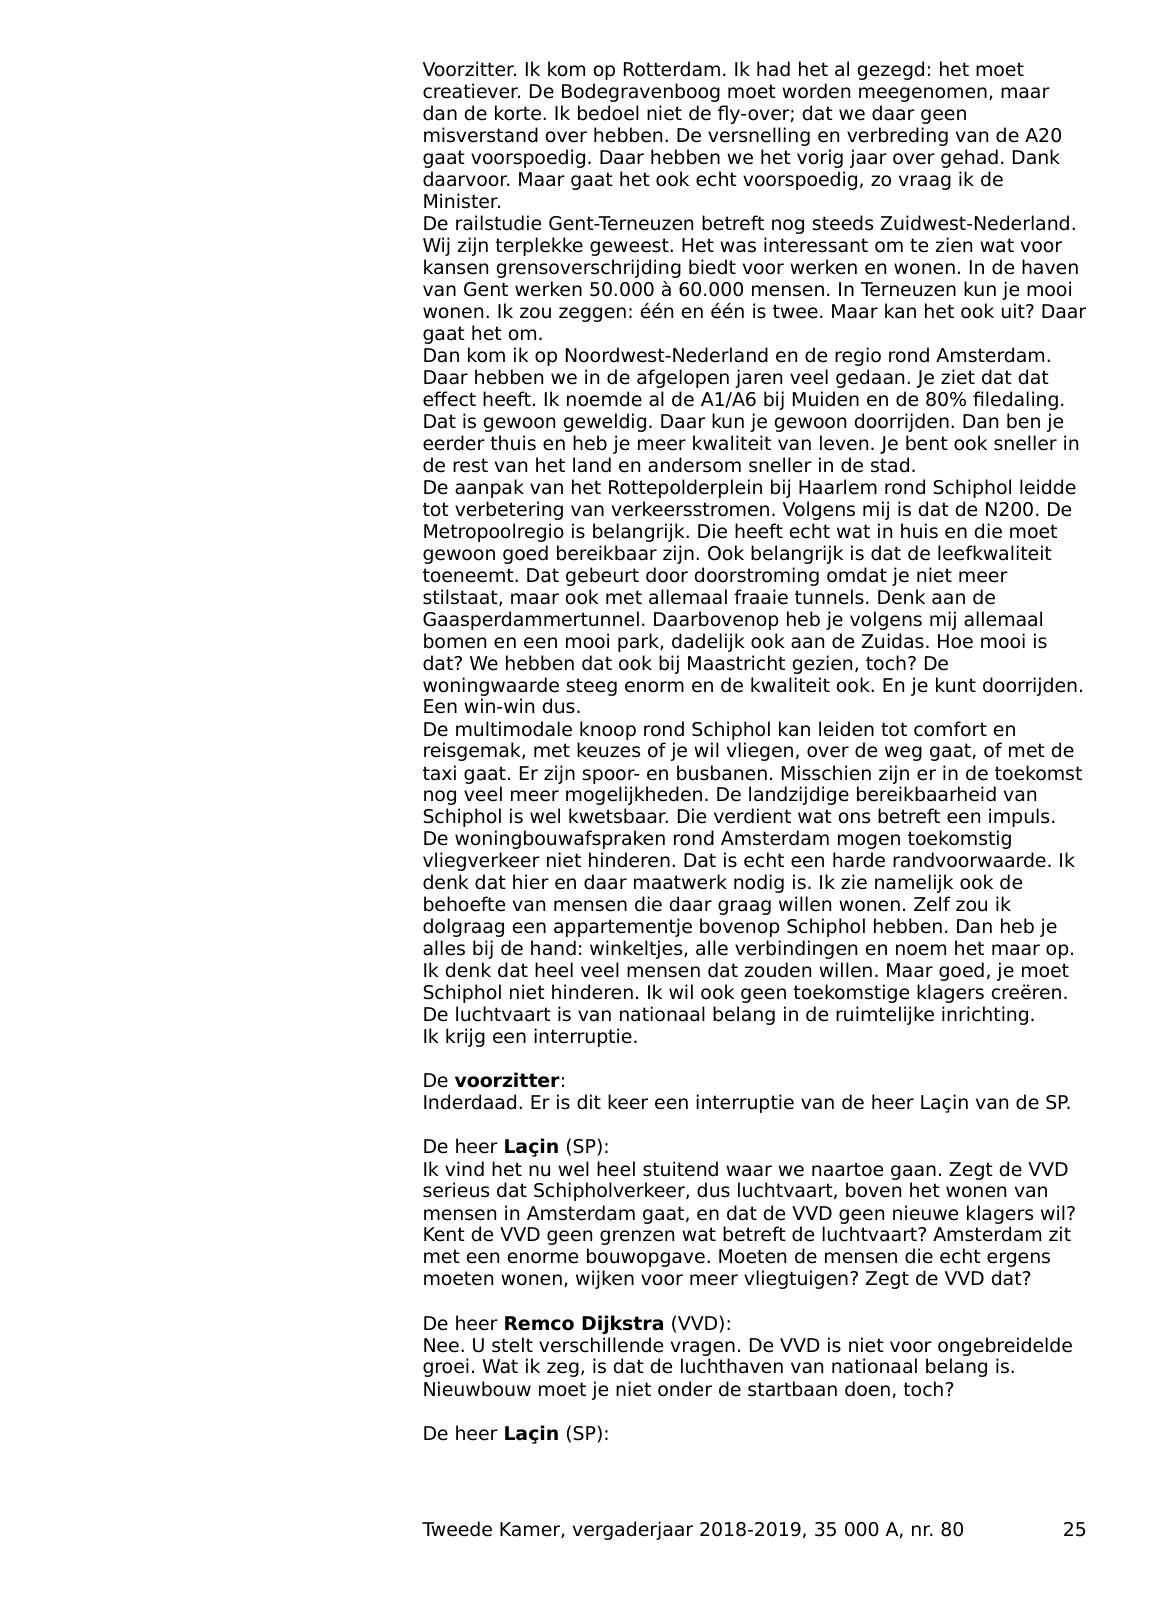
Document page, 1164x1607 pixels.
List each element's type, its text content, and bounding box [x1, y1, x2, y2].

text Ik krijg een interruptie. [422, 1026, 1087, 1048]
text De heer Laçin (SP): [422, 1136, 1087, 1158]
text De multimodale knoop rond Schiphol kan leiden tot comfort en reisgemak, met keuzes of je wil vliegen, over de weg gaat, of met de taxi gaat. Er zijn spoor- en busbanen. Misschien zijn er in de toekomst nog veel meer mogelijkheden. De landzijdige bereikbaarheid van Schiphol is wel kwetsbaar. Die verdient wat ons betreft een impuls. [422, 718, 1087, 828]
text De woningbouwafspraken rond Amsterdam mogen toekomstig vliegverkeer niet hinderen. Dat is echt een harde randvoorwaarde. Ik denk dat hier en daar maatwerk nodig is. Ik zie namelijk ook de behoefte van mensen die daar graag willen wonen. Zelf zou ik dolgraag een appartementje bovenop Schiphol hebben. Dan heb je alles bij de hand: winkeltjes, alle verbindingen en noem het maar op. Ik denk dat heel veel mensen dat zouden willen. Maar goed, je moet Schiphol niet hinderen. Ik wil ook geen toekomstige klagers creëren. De luchtvaart is van nationaal belang in de ruimtelijke inrichting. [422, 828, 1087, 1026]
text Ik vind het nu wel heel stuitend waar we naartoe gaan. Zegt de VVD serieus dat Schipholverkeer, dus luchtvaart, boven het wonen van mensen in Amsterdam gaat, en dat de VVD geen nieuwe klagers wil? Kent de VVD geen grenzen wat betreft de luchtvaart? Amsterdam zit met een enorme bouwopgave. Moeten de mensen die echt ergens moeten wonen, wijken voor meer vliegtuigen? Zegt de VVD dat? [422, 1158, 1087, 1290]
text Voorzitter. Ik kom op Rotterdam. Ik had het al gezegd: het moet creatiever. De Bodegravenboog moet worden meegenomen, maar dan de korte. Ik bedoel niet de fly-over; dat we daar geen misverstand over hebben. De versnelling en verbreding van de A20 gaat voorspoedig. Daar hebben we het vorig jaar over gehad. Dank daarvoor. Maar gaat het ook echt voorspoedig, zo vraag ik de Minister. [422, 59, 1087, 213]
text Inderdaad. Er is dit keer een interruptie van de heer Laçin van de SP. [422, 1092, 1087, 1114]
text Dan kom ik op Noordwest-Nederland en de regio rond Amsterdam. Daar hebben we in de afgelopen jaren veel gedaan. Je ziet dat dat effect heeft. Ik noemde al de A1/A6 bij Muiden en de 80% filedaling. Dat is gewoon geweldig. Daar kun je gewoon doorrijden. Dan ben je eerder thuis en heb je meer kwaliteit van leven. Je bent ook sneller in de rest van het land en andersom sneller in de stad. [422, 345, 1087, 477]
text De aanpak van het Rottepolderplein bij Haarlem rond Schiphol leidde tot verbetering van verkeersstromen. Volgens mij is dat de N200. De Metropoolregio is belangrijk. Die heeft echt wat in huis en die moet gewoon goed bereikbaar zijn. Ook belangrijk is dat de leefkwaliteit toeneemt. Dat gebeurt door doorstroming omdat je niet meer stilstaat, maar ook met allemaal fraaie tunnels. Denk aan de Gaasperdammertunnel. Daarbovenop heb je volgens mij allemaal bomen en een mooi park, dadelijk ook aan de Zuidas. Hoe mooi is dat? We hebben dat ook bij Maastricht gezien, toch? De woningwaarde steeg enorm en de kwaliteit ook. En je kunt doorrijden. Een win-win dus. [422, 477, 1087, 718]
text De railstudie Gent-Terneuzen betreft nog steeds Zuidwest-Nederland. Wij zijn terplekke geweest. Het was interessant om te zien wat voor kansen grensoverschrijding biedt voor werken en wonen. In de haven van Gent werken 50.000 à 60.000 mensen. In Terneuzen kun je mooi wonen. Ik zou zeggen: één en één is twee. Maar kan het ook uit? Daar gaat het om. [422, 213, 1087, 345]
text De heer Remco Dijkstra (VVD): [422, 1312, 1087, 1334]
text Nee. U stelt verschillende vragen. De VVD is niet voor ongebreidelde groei. Wat ik zeg, is dat de luchthaven van nationaal belang is. Nieuwbouw moet je niet onder de startbaan doen, toch? [422, 1334, 1087, 1400]
text De voorzitter: [422, 1070, 1087, 1092]
text De heer Laçin (SP): [422, 1423, 1087, 1444]
